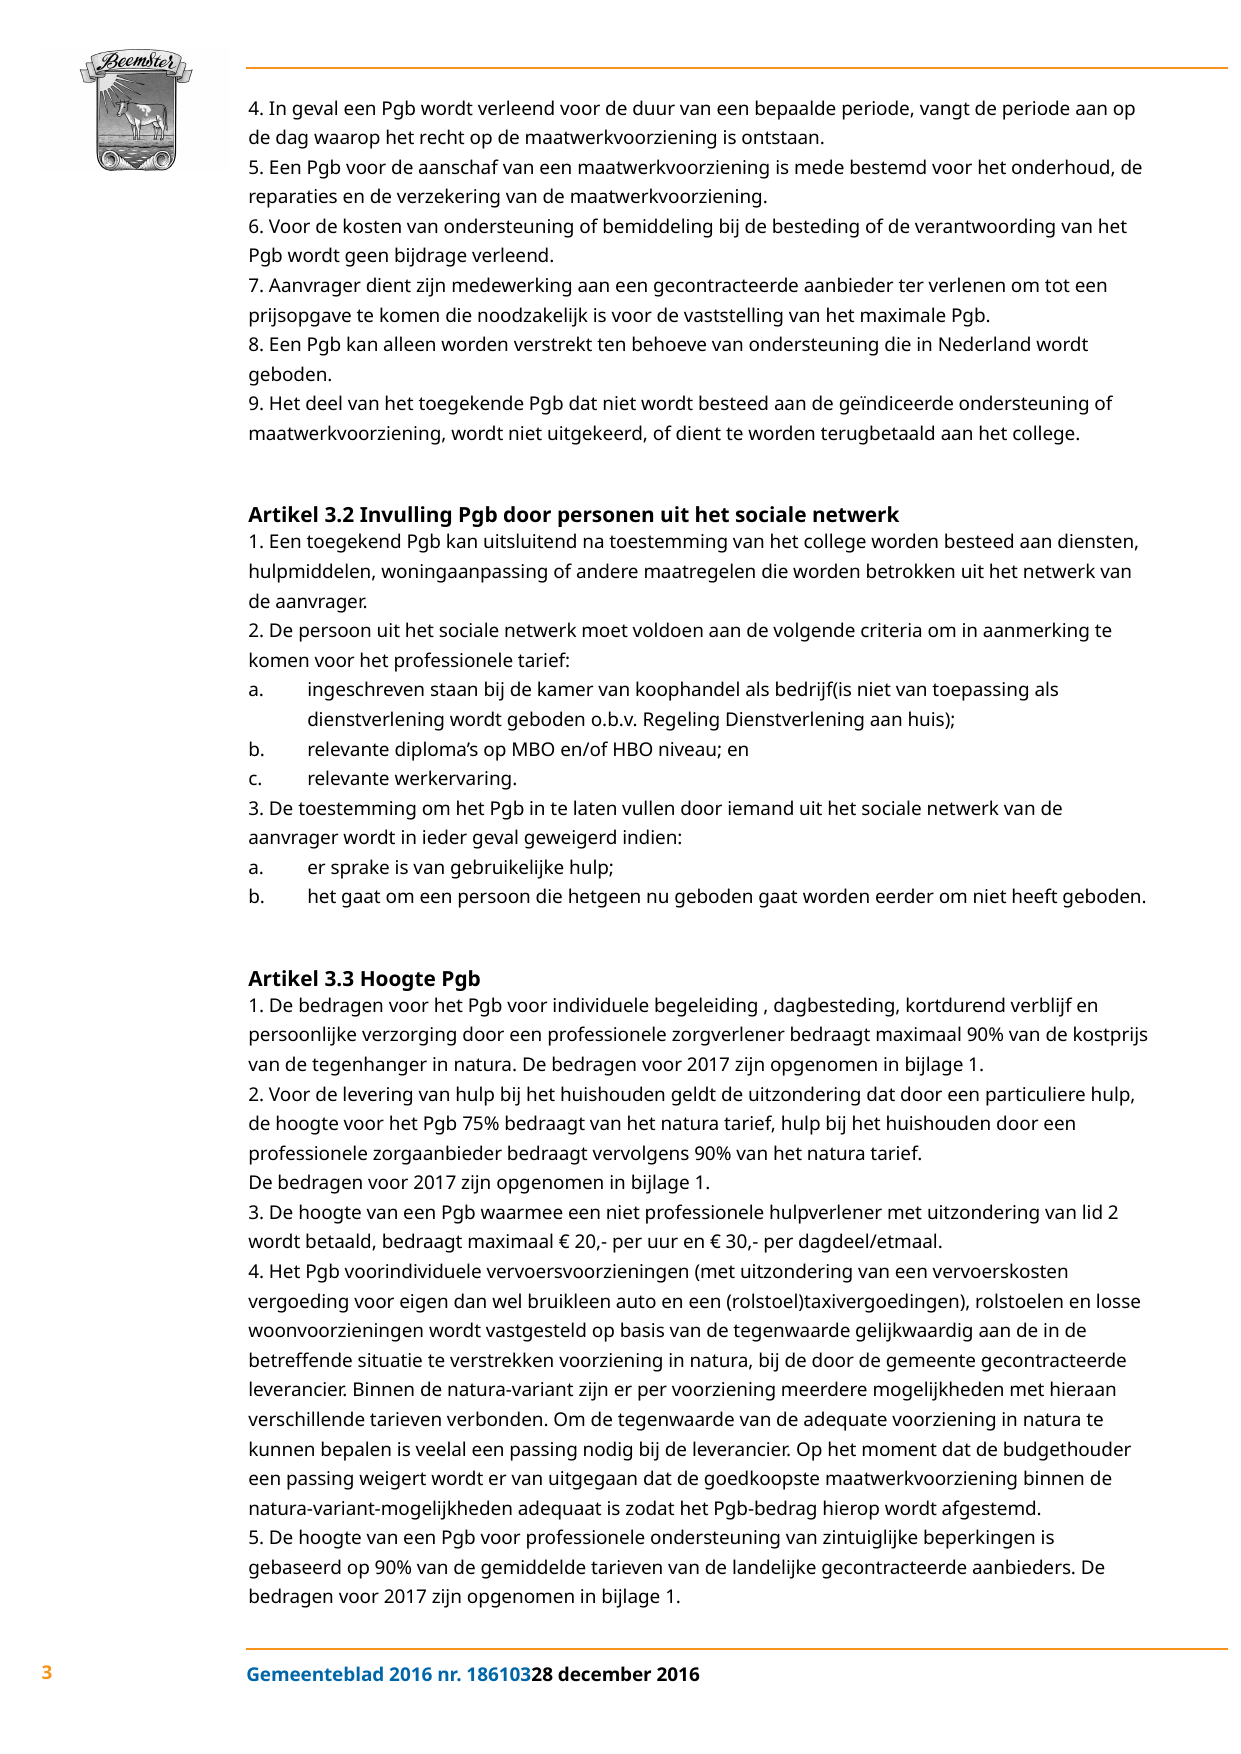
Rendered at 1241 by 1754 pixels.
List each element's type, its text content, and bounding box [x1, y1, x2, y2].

text 3. De toestemming om het Pgb in te laten vullen door iemand uit het sociale netwerk van de aanvrager wordt in ieder geval geweigerd indien: [248, 795, 1152, 850]
text De bedragen voor 2017 zijn opgenomen in bijlage 1. [248, 1169, 1152, 1195]
text 2. De persoon uit het sociale netwerk moet voldoen aan de volgende criteria om in aanmerking te komen voor het professionele tarief: [248, 617, 1152, 673]
text 8. Een Pgb kan alleen worden verstrekt ten behoeve van ondersteuning die in Nederland wordt geboden. [248, 331, 1152, 387]
list relevante diploma’s op MBO en/of HBO niveau; en [248, 736, 1152, 761]
text 1. De bedragen voor het Pgb voor individuele begeleiding , dagbesteding, kortdurend verblijf en persoonlijke verzorging door een professionele zorgverlener bedraagt maximaal 90% van de kostprijs van de tegenhanger in natura. De bedragen voor 2017 zijn opgenomen in bijlage 1. [248, 992, 1152, 1077]
picture [41, 47, 231, 172]
text 2. Voor de levering van hulp bij het huishouden geldt de uitzondering dat door een particuliere hulp, de hoogte voor het Pgb 75% bedraagt van het natura tarief, hulp bij het huishouden door een professionele zorgaanbieder bedraagt vervolgens 90% van het natura tarief. [248, 1081, 1152, 1166]
list het gaat om een persoon die hetgeen nu geboden gaat worden eerder om niet heeft geboden. [248, 884, 1152, 909]
text 4. Het Pgb voorindividuele vervoersvoorzieningen (met uitzondering van een vervoerskosten vergoeding voor eigen dan wel bruikleen auto en een (rolstoel)taxivergoedingen), rolstoelen en losse woonvoorzieningen wordt vastgesteld op basis van de tegenwaarde gelijkwaardig aan de in de betreffende situatie te verstrekken voorziening in natura, bij de door de gemeente gecontracteerde leverancier. Binnen de natura-variant zijn er per voorziening meerdere mogelijkheden met hieraan verschillende tarieven verbonden. Om de tegenwaarde van de adequate voorziening in natura te kunnen bepalen is veelal een passing nodig bij de leverancier. Op het moment dat de budgethouder een passing weigert wordt er van uitgegaan dat de goedkoopste maatwerkvoorziening binnen de natura-variant-mogelijkheden adequaat is zodat het Pgb-bedrag hierop wordt afgestemd. [248, 1258, 1152, 1521]
text 5. Een Pgb voor de aanschaf van een maatwerkvoorziening is mede bestemd voor het onderhoud, de reparaties en de verzekering van de maatwerkvoorziening. [248, 154, 1152, 209]
list relevante werkervaring. [248, 765, 1152, 791]
list ingeschreven staan bij de kamer van koophandel als bedrijf(is niet van toepassing als dienstverlening wordt geboden o.b.v. Regeling Dienstverlening aan huis); [248, 677, 1152, 732]
text 3. De hoogte van een Pgb waarmee een niet professionele hulpverlener met uitzondering van lid 2 wordt betaald, bedraagt maximaal € 20,- per uur en € 30,- per dagdeel/etmaal. [248, 1199, 1152, 1254]
list er sprake is van gebruikelijke hulp; [248, 854, 1152, 880]
text 7. Aanvrager dient zijn medewerking aan een gecontracteerde aanbieder ter verlenen om tot een prijsopgave te komen die noodzakelijk is voor de vaststelling van het maximale Pgb. [248, 272, 1152, 328]
text Artikel 3.2 Invulling Pgb door personen uit het sociale netwerk [248, 500, 1152, 529]
text 4. In geval een Pgb wordt verleend voor de duur van een bepaalde periode, vangt de periode aan op de dag waarop het recht op de maatwerkvoorziening is ontstaan. [248, 95, 1152, 150]
text 6. Voor de kosten van ondersteuning of bemiddeling bij de besteding of de verantwoording van het Pgb wordt geen bijdrage verleend. [248, 213, 1152, 268]
text Artikel 3.3 Hoogte Pgb [248, 964, 1152, 992]
text 1. Een toegekend Pgb kan uitsluitend na toestemming van het college worden besteed aan diensten, hulpmiddelen, woningaanpassing of andere maatregelen die worden betrokken uit het netwerk van de aanvrager. [248, 529, 1152, 613]
text 9. Het deel van het toegekende Pgb dat niet wordt besteed aan de geïndiceerde ondersteuning of maatwerkvoorziening, wordt niet uitgekeerd, of dient te worden terugbetaald aan het college. [248, 391, 1152, 446]
text 5. De hoogte van een Pgb voor professionele ondersteuning van zintuiglijke beperkingen is gebaseerd op 90% van de gemiddelde tarieven van de landelijke gecontracteerde aanbieders. De bedragen voor 2017 zijn opgenomen in bijlage 1. [248, 1524, 1152, 1609]
